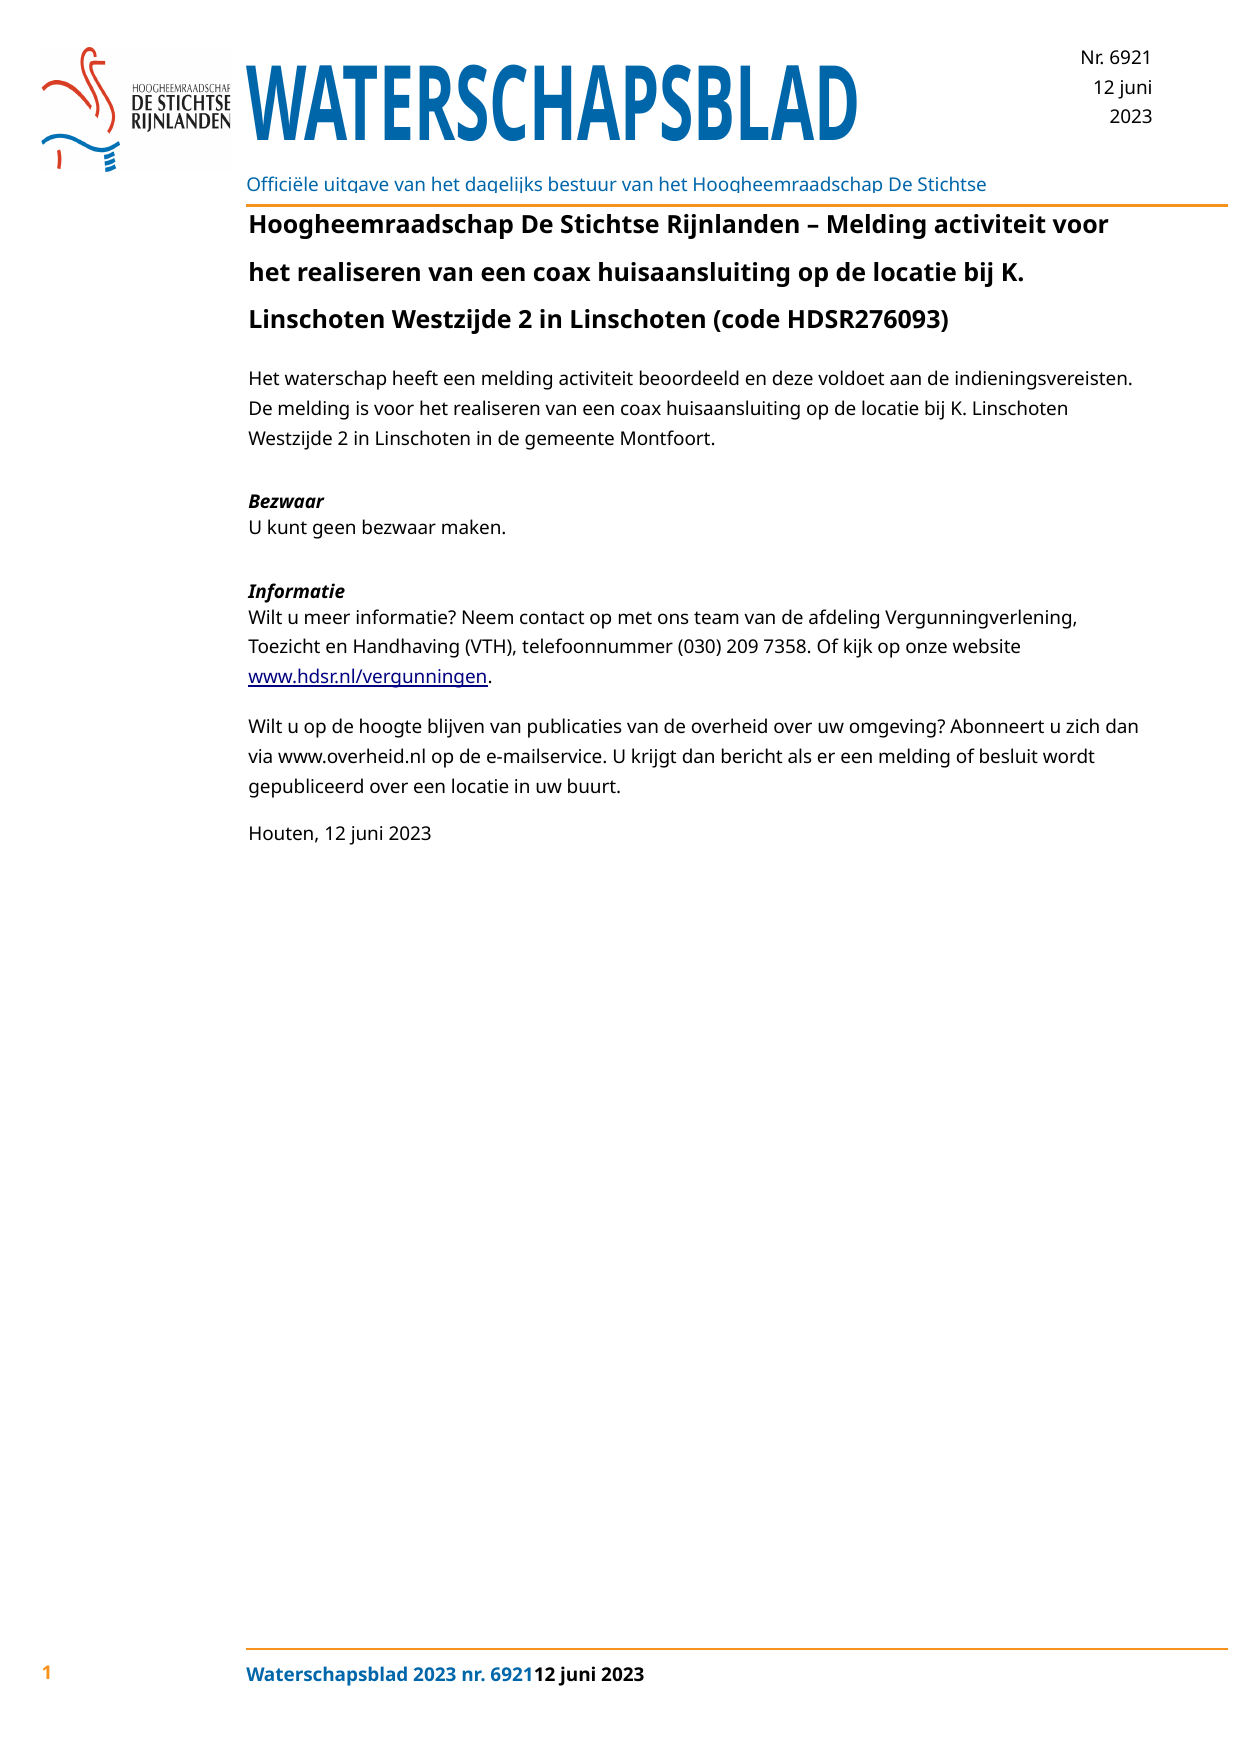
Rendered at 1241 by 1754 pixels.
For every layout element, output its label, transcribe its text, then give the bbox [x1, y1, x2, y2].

text Wilt u op de hoogte blijven van publicaties van de overheid over uw omgeving? Abonneert u zich dan via www.overheid.nl op de e-mailservice. U krijgt dan bericht als er een melding of besluit wordt gepubliceerd over een locatie in uw buurt. [248, 714, 1152, 798]
text Houten, 12 juni 2023 [248, 821, 1152, 846]
text Het waterschap heeft een melding activiteit beoordeeld en deze voldoet aan de indieningsvereisten. De melding is voor het realiseren van een coax huisaansluiting op de locatie bij K. Linschoten Westzijde 2 in Linschoten in de gemeente Montfoort. [248, 366, 1152, 450]
text U kunt geen bezwaar maken. [248, 514, 1152, 540]
picture [41, 47, 231, 172]
text Informatie [248, 578, 1152, 604]
text Hoogheemraadschap De Stichtse Rijnlanden – Melding activiteit voor het realiseren van een coax huisaansluiting op de locatie bij K. Linschoten Westzijde 2 in Linschoten (code HDSR276093) [248, 207, 1152, 336]
text Bezwaar [248, 489, 1152, 514]
text Wilt u meer informatie? Neem contact op met ons team van de afdeling Vergunningverlening, Toezicht en Handhaving (VTH), telefoonnummer (030) 209 7358. Of kijk op onze website www.hdsr.nl/vergunningen. [248, 604, 1152, 689]
